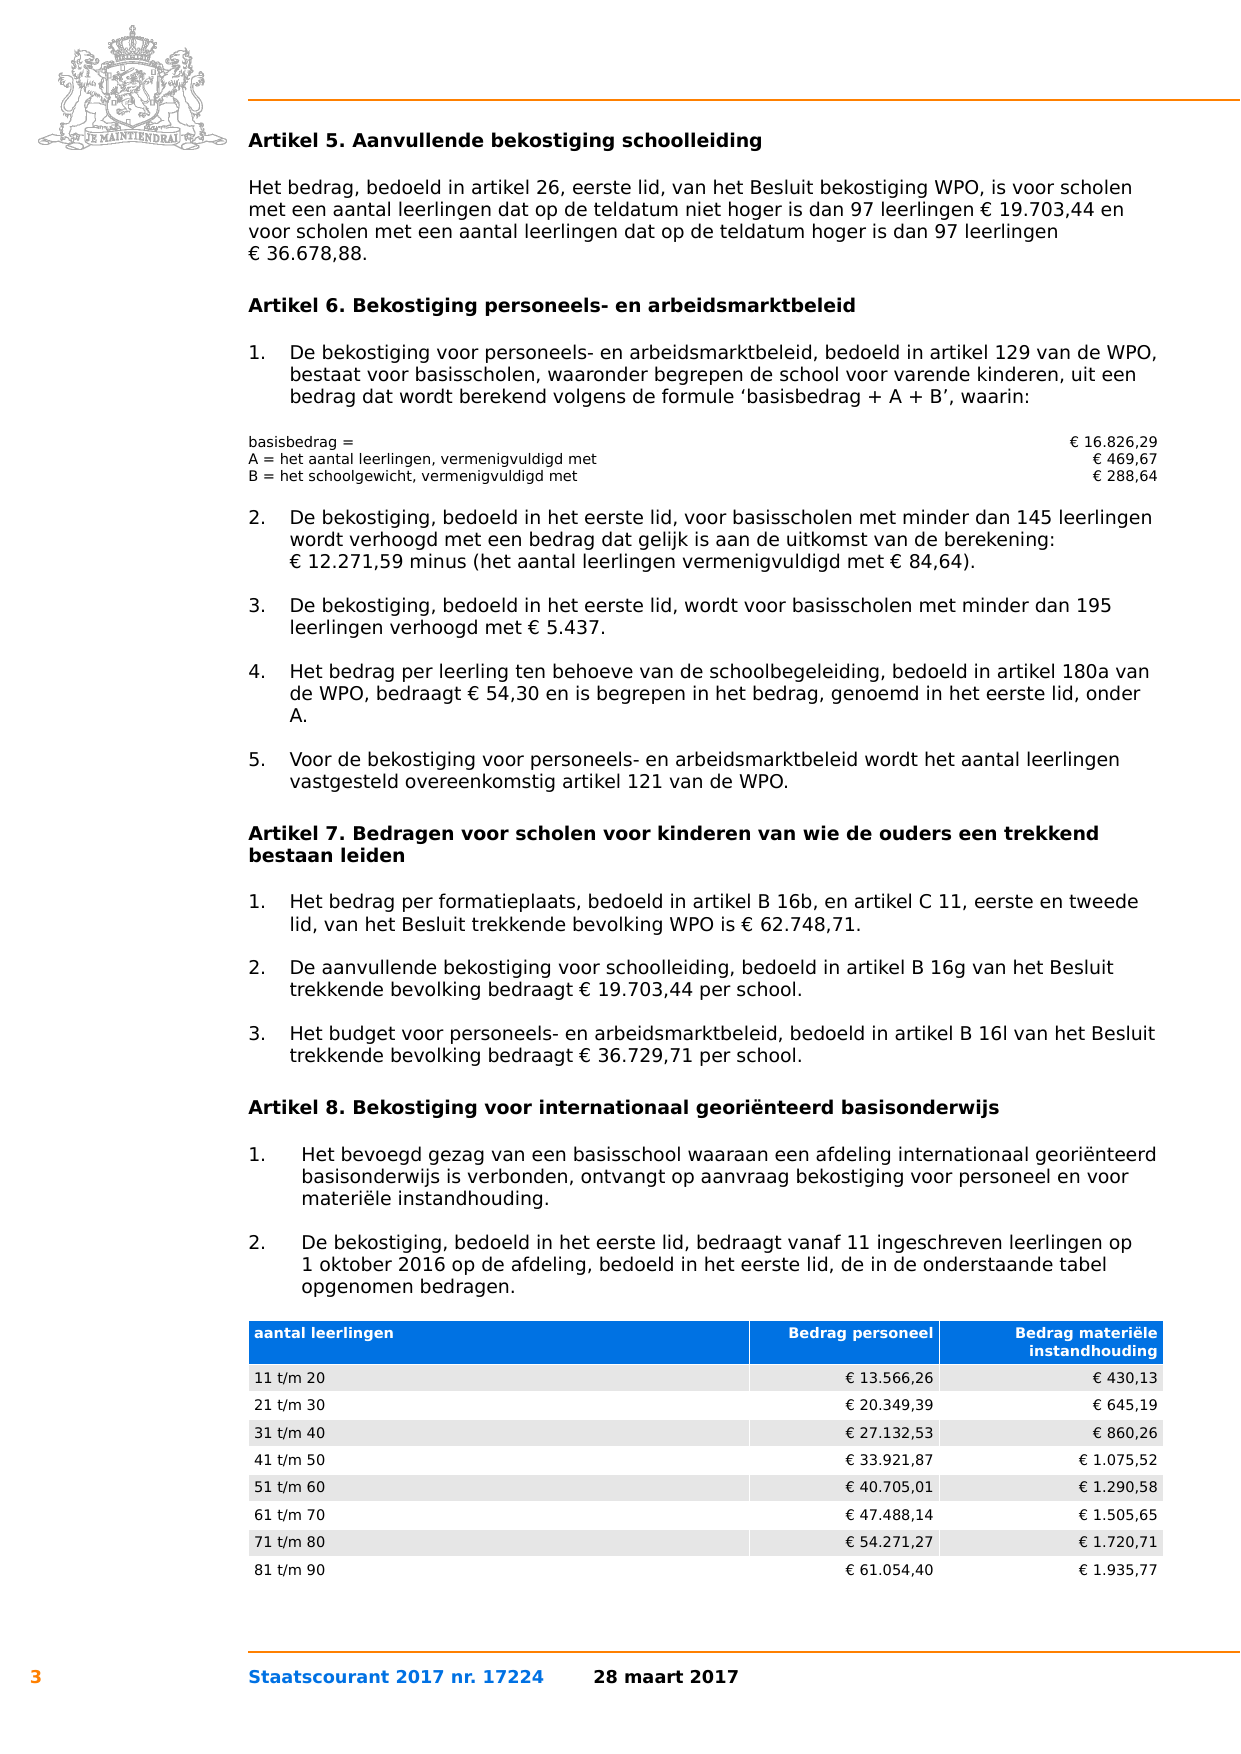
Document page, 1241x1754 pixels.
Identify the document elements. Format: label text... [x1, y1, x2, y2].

table_cell € 1.720,71 [940, 1530, 1163, 1556]
table_cell € 61.054,40 [750, 1557, 939, 1583]
table_cell A = het aantal leerlingen, vermenigvuldigd met [248, 451, 884, 468]
table_cell 21 t/m 30 [249, 1393, 749, 1419]
table_header Bedrag materiële instandhouding [940, 1321, 1163, 1364]
text 4. Het bedrag per leerling ten behoeve van de schoolbegeleiding, bedoeld in artikel 180a van de WPO, bedraagt € 54,30 en is begrepen in het bedrag, genoemd in het eerste lid, onder A. [248, 661, 1163, 727]
table_cell € 645,19 [940, 1393, 1163, 1419]
table_cell B = het schoolgewicht, vermenigvuldigd met [248, 468, 884, 485]
table_cell 11 t/m 20 [249, 1365, 749, 1391]
table_cell € 47.488,14 [750, 1502, 939, 1528]
text 2. De bekostiging, bedoeld in het eerste lid, bedraagt vanaf 11 ingeschreven leerlingen op 1 oktober 2016 op de afdeling, bedoeld in het eerste lid, de in de onderstaande tabel opgenomen bedragen. [248, 1232, 1163, 1298]
table_cell 81 t/m 90 [249, 1557, 749, 1583]
table_cell 51 t/m 60 [249, 1475, 749, 1501]
table_header Bedrag personeel [750, 1321, 939, 1364]
text 1. De bekostiging voor personeels- en arbeidsmarktbeleid, bedoeld in artikel 129 van de WPO, bestaat voor basisscholen, waaronder begrepen de school voor varende kinderen, uit een bedrag dat wordt berekend volgens de formule ‘basisbedrag + A + B’, waarin: [248, 342, 1163, 408]
text 2. De aanvullende bekostiging voor schoolleiding, bedoeld in artikel B 16g van het Besluit trekkende bevolking bedraagt € 19.703,44 per school. [248, 957, 1163, 1001]
table_header basisbedrag = [248, 430, 884, 451]
table_cell € 430,13 [940, 1365, 1163, 1391]
text 3. De bekostiging, bedoeld in het eerste lid, wordt voor basisscholen met minder dan 195 leerlingen verhoogd met € 5.437. [248, 595, 1163, 639]
table_cell 61 t/m 70 [249, 1502, 749, 1528]
text 5. Voor de bekostiging voor personeels- en arbeidsmarktbeleid wordt het aantal leerlingen vastgesteld overeenkomstig artikel 121 van de WPO. [248, 748, 1163, 792]
table_cell € 1.505,65 [940, 1502, 1163, 1528]
table_cell € 1.290,58 [940, 1475, 1163, 1501]
picture [38, 25, 227, 150]
subtitle Artikel 8. Bekostiging voor internationaal georiënteerd basisonderwijs [248, 1097, 1163, 1119]
table_cell € 13.566,26 [750, 1365, 939, 1391]
table_cell € 469,67 [884, 451, 1163, 468]
text Het bedrag, bedoeld in artikel 26, eerste lid, van het Besluit bekostiging WPO, is voor scholen met een aantal leerlingen dat op de teldatum niet hoger is dan 97 leerlingen € 19.703,44 en voor scholen met een aantal leerlingen dat op de teldatum hoger is dan 97 leerlingen € 36.678,88. [248, 177, 1163, 265]
table_cell 41 t/m 50 [249, 1447, 749, 1474]
subtitle Artikel 5. Aanvullende bekostiging schoolleiding [248, 130, 1163, 152]
table_cell € 40.705,01 [750, 1475, 939, 1501]
table_cell € 288,64 [884, 468, 1163, 485]
text 3. Het budget voor personeels- en arbeidsmarktbeleid, bedoeld in artikel B 16l van het Besluit trekkende bevolking bedraagt € 36.729,71 per school. [248, 1023, 1163, 1067]
table_cell € 1.075,52 [940, 1447, 1163, 1474]
table_cell 31 t/m 40 [249, 1420, 749, 1446]
text 1. Het bedrag per formatieplaats, bedoeld in artikel B 16b, en artikel C 11, eerste en tweede lid, van het Besluit trekkende bevolking WPO is € 62.748,71. [248, 891, 1163, 935]
table_cell € 20.349,39 [750, 1393, 939, 1419]
table_cell € 1.935,77 [940, 1557, 1163, 1583]
table_header € 16.826,29 [884, 430, 1163, 451]
table_cell € 54.271,27 [750, 1530, 939, 1556]
table_cell 71 t/m 80 [249, 1530, 749, 1556]
subtitle Artikel 6. Bekostiging personeels- en arbeidsmarktbeleid [248, 295, 1163, 317]
subtitle Artikel 7. Bedragen voor scholen voor kinderen van wie de ouders een trekkend bestaan leiden [248, 822, 1163, 866]
table_header aantal leerlingen [249, 1321, 749, 1364]
table_cell € 860,26 [940, 1420, 1163, 1446]
text 1. Het bevoegd gezag van een basisschool waaraan een afdeling internationaal georiënteerd basisonderwijs is verbonden, ontvangt op aanvraag bekostiging voor personeel en voor materiële instandhouding. [248, 1144, 1163, 1210]
table_cell € 33.921,87 [750, 1447, 939, 1474]
table_cell € 27.132,53 [750, 1420, 939, 1446]
text 2. De bekostiging, bedoeld in het eerste lid, voor basisscholen met minder dan 145 leerlingen wordt verhoogd met een bedrag dat gelijk is aan de uitkomst van de berekening: € 12.271,59 minus (het aantal leerlingen vermenigvuldigd met € 84,64). [248, 507, 1163, 573]
